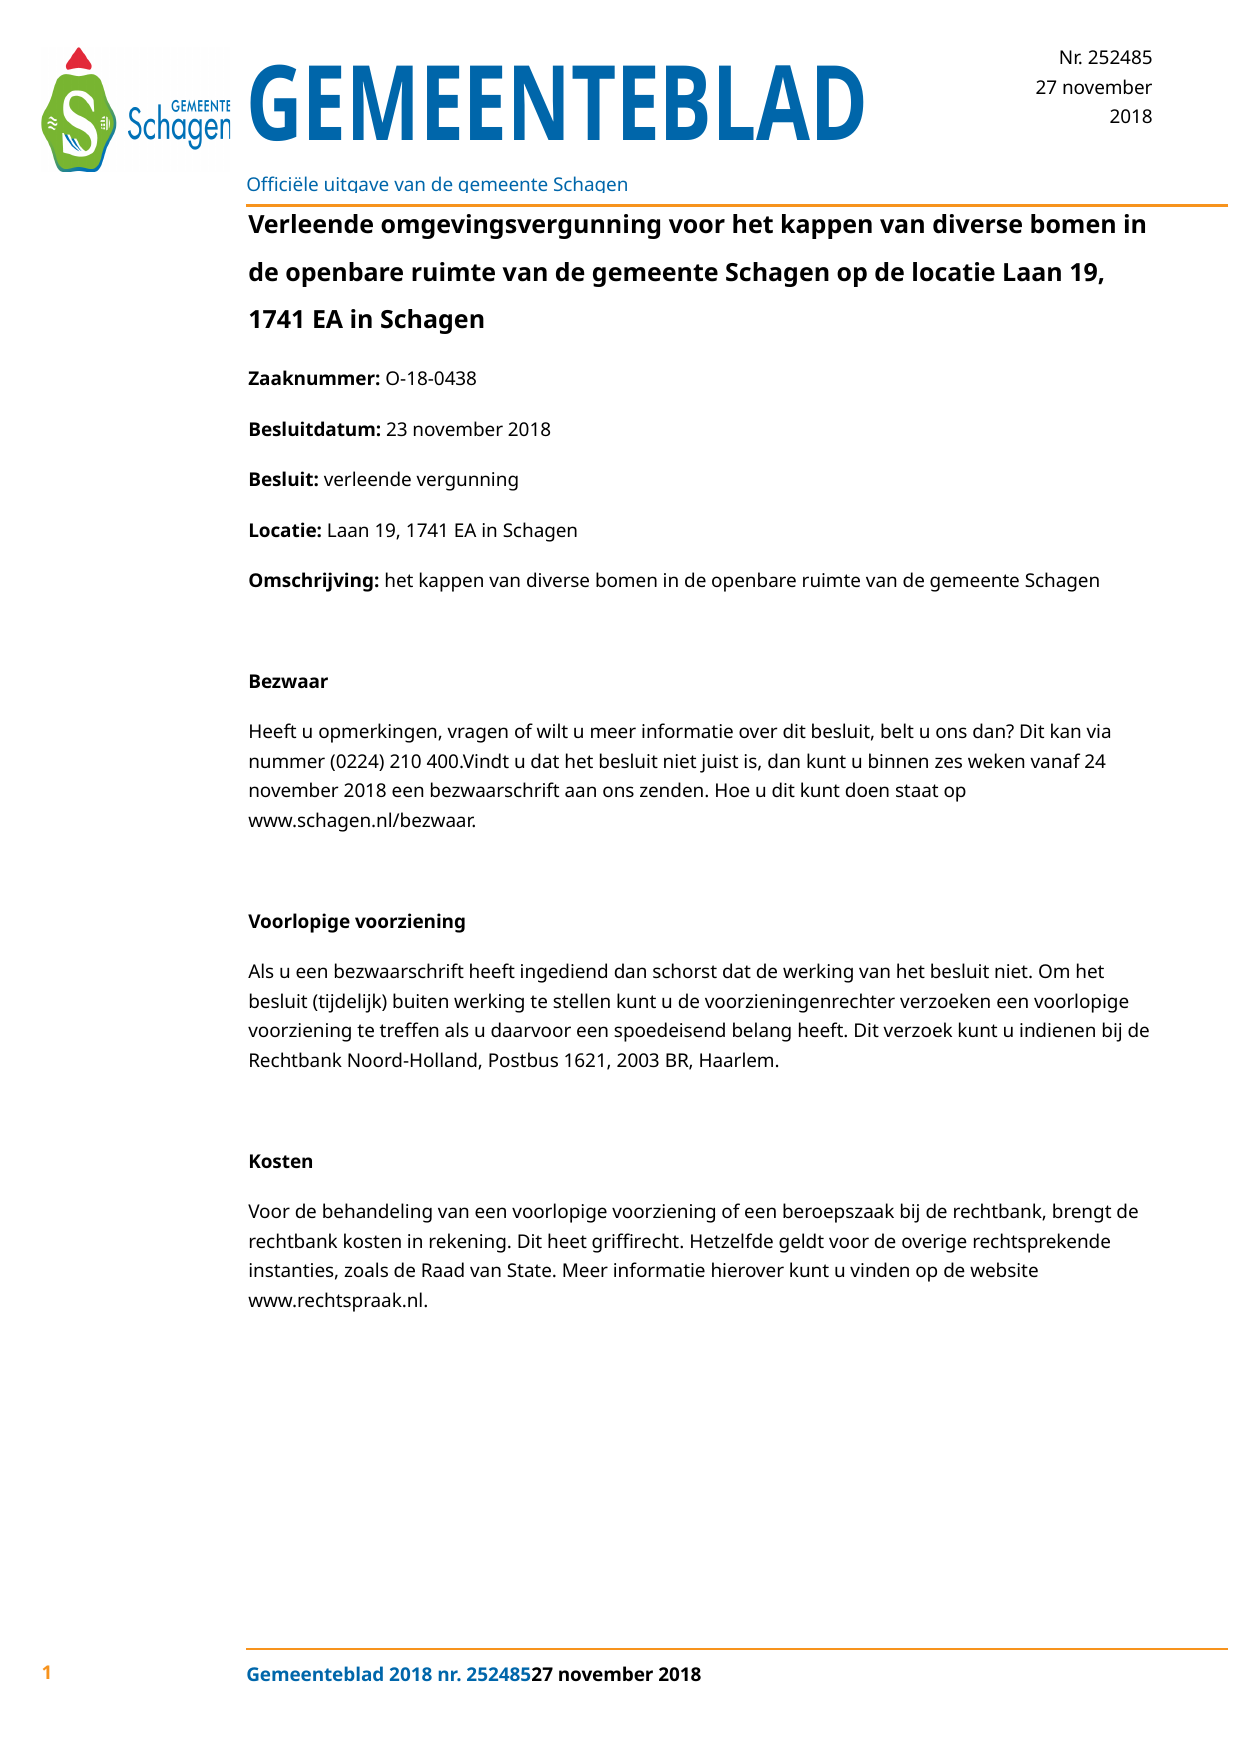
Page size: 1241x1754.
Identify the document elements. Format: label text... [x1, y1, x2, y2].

text Besluitdatum: 23 november 2018 [248, 416, 1152, 442]
text Verleende omgevingsvergunning voor het kappen van diverse bomen in de openbare ruimte van de gemeente Schagen op de locatie Laan 19, 1741 EA in Schagen [248, 207, 1152, 336]
text Zaaknummer: O-18-0438 [248, 366, 1152, 391]
text Als u een bezwaarschrift heeft ingediend dan schorst dat de werking van het besluit niet. Om het besluit (tijdelijk) buiten werking te stellen kunt u de voorzieningenrechter verzoeken een voorlopige voorziening te treffen als u daarvoor een spoedeisend belang heeft. Dit verzoek kunt u indienen bij de Rechtbank Noord-Holland, Postbus 1621, 2003 BR, Haarlem. [248, 958, 1152, 1073]
text Voorlopige voorziening [248, 908, 1152, 934]
text Locatie: Laan 19, 1741 EA in Schagen [248, 517, 1152, 542]
picture [41, 47, 231, 172]
text Heeft u opmerkingen, vragen of wilt u meer informatie over dit besluit, belt u ons dan? Dit kan via nummer (0224) 210 400.Vindt u dat het besluit niet juist is, dan kunt u binnen zes weken vanaf 24 november 2018 een bezwaarschrift aan ons zenden. Hoe u dit kunt doen staat op www.schagen.nl/bezwaar. [248, 718, 1152, 833]
text Bezwaar [248, 668, 1152, 694]
text Kosten [248, 1148, 1152, 1174]
text Voor de behandeling van een voorlopige voorziening of een beroepszaak bij de rechtbank, brengt de rechtbank kosten in rekening. Dit heet griffirecht. Hetzelfde geldt voor de overige rechtsprekende instanties, zoals de Raad van State. Meer informatie hierover kunt u vinden op de website www.rechtspraak.nl. [248, 1198, 1152, 1313]
text Omschrijving: het kappen van diverse bomen in de openbare ruimte van de gemeente Schagen [248, 567, 1152, 593]
text Besluit: verleende vergunning [248, 466, 1152, 492]
